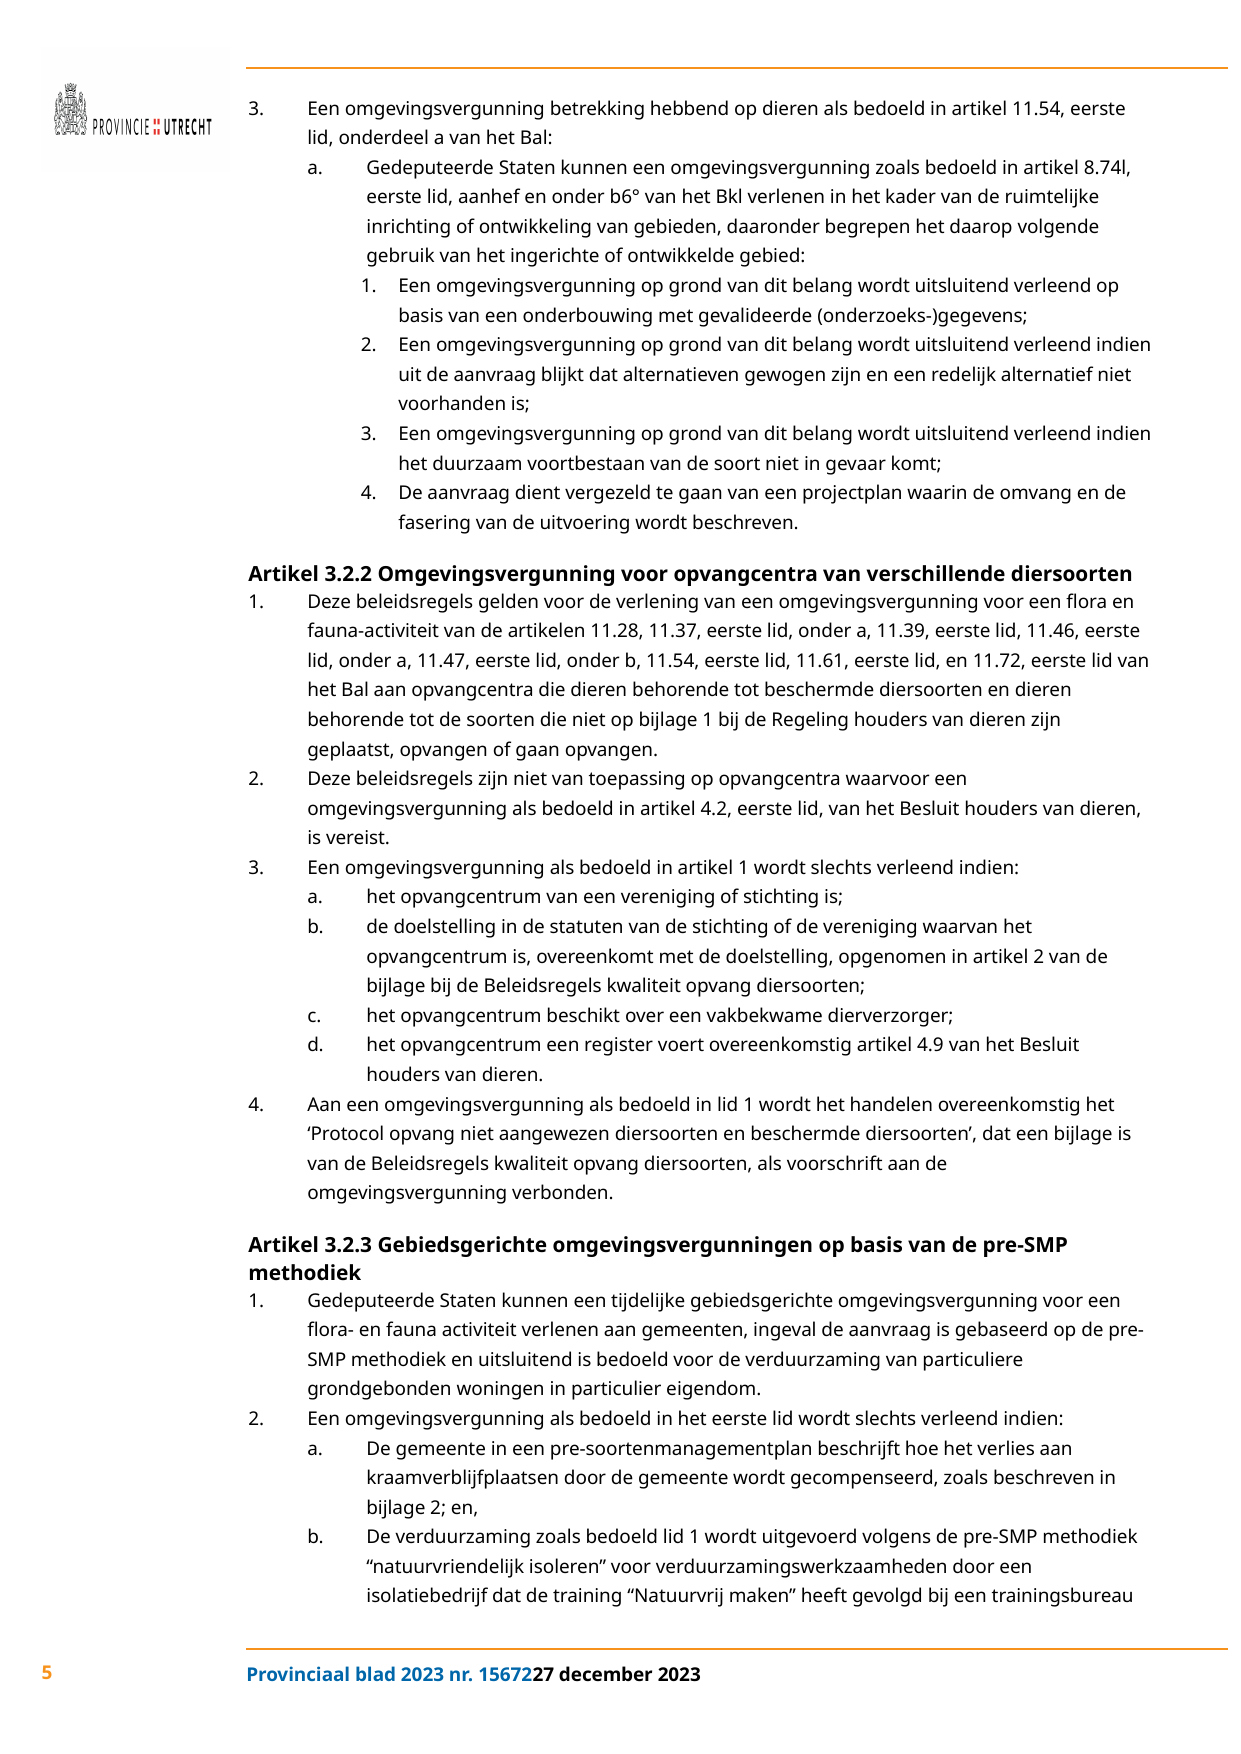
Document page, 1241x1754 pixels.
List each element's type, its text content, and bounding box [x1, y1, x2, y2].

list Een omgevingsvergunning op grond van dit belang wordt uitsluitend verleend indien het duurzaam voortbestaan van de soort niet in gevaar komt; [361, 420, 1152, 476]
list De gemeente in een pre-soortenmanagementplan beschrijft hoe het verlies aan kraamverblijfplaatsen door de gemeente wordt gecompenseerd, zoals beschreven in bijlage 2; en, [307, 1435, 1152, 1519]
list het opvangcentrum van een vereniging of stichting is; [307, 884, 1152, 909]
text Artikel 3.2.2 Omgevingsvergunning voor opvangcentra van verschillende diersoorten [248, 559, 1152, 588]
text Artikel 3.2.3 Gebiedsgerichte omgevingsvergunningen op basis van de pre-SMP methodiek [248, 1230, 1152, 1287]
list het opvangcentrum beschikt over een vakbekwame dierverzorger; [307, 1002, 1152, 1028]
list Gedeputeerde Staten kunnen een tijdelijke gebiedsgerichte omgevingsvergunning voor een flora- en fauna activiteit verlenen aan gemeenten, ingeval de aanvraag is gebaseerd op de pre-SMP methodiek en uitsluitend is bedoeld voor de verduurzaming van particuliere grondgebonden woningen in particulier eigendom. [248, 1287, 1152, 1401]
list Aan een omgevingsvergunning als bedoeld in lid 1 wordt het handelen overeenkomstig het ‘Protocol opvang niet aangewezen diersoorten en beschermde diersoorten’, dat een bijlage is van de Beleidsregels kwaliteit opvang diersoorten, als voorschrift aan de omgevingsvergunning verbonden. [248, 1091, 1152, 1205]
list Een omgevingsvergunning betrekking hebbend op dieren als bedoeld in artikel 11.54, eerste lid, onderdeel a van het Bal: [248, 95, 1152, 150]
list Deze beleidsregels gelden voor de verlening van een omgevingsvergunning voor een flora en fauna-activiteit van de artikelen 11.28, 11.37, eerste lid, onder a, 11.39, eerste lid, 11.46, eerste lid, onder a, 11.47, eerste lid, onder b, 11.54, eerste lid, 11.61, eerste lid, en 11.72, eerste lid van het Bal aan opvangcentra die dieren behorende tot beschermde diersoorten en dieren behorende tot de soorten die niet op bijlage 1 bij de Regeling houders van dieren zijn geplaatst, opvangen of gaan opvangen. [248, 588, 1152, 761]
picture [41, 47, 231, 172]
list Deze beleidsregels zijn niet van toepassing op opvangcentra waarvoor een omgevingsvergunning als bedoeld in artikel 4.2, eerste lid, van het Besluit houders van dieren, is vereist. [248, 765, 1152, 850]
list De aanvraag dient vergezeld te gaan van een projectplan waarin de omvang en de fasering van de uitvoering wordt beschreven. [361, 479, 1152, 535]
list Gedeputeerde Staten kunnen een omgevingsvergunning zoals bedoeld in artikel 8.74l, eerste lid, aanhef en onder b6° van het Bkl verlenen in het kader van de ruimtelijke inrichting of ontwikkeling van gebieden, daaronder begrepen het daarop volgende gebruik van het ingerichte of ontwikkelde gebied: [307, 154, 1152, 268]
list Een omgevingsvergunning op grond van dit belang wordt uitsluitend verleend op basis van een onderbouwing met gevalideerde (onderzoeks-)gegevens; [361, 272, 1152, 328]
list de doelstelling in de statuten van de stichting of de vereniging waarvan het opvangcentrum is, overeenkomt met de doelstelling, opgenomen in artikel 2 van de bijlage bij de Beleidsregels kwaliteit opvang diersoorten; [307, 913, 1152, 998]
list De verduurzaming zoals bedoeld lid 1 wordt uitgevoerd volgens de pre-SMP methodiek “natuurvriendelijk isoleren” voor verduurzamingswerkzaamheden door een isolatiebedrijf dat de training “Natuurvrij maken” heeft gevolgd bij een trainingsbureau [307, 1523, 1152, 1608]
list Een omgevingsvergunning op grond van dit belang wordt uitsluitend verleend indien uit de aanvraag blijkt dat alternatieven gewogen zijn en een redelijk alternatief niet voorhanden is; [361, 331, 1152, 416]
list Een omgevingsvergunning als bedoeld in het eerste lid wordt slechts verleend indien: [248, 1405, 1152, 1431]
list Een omgevingsvergunning als bedoeld in artikel 1 wordt slechts verleend indien: [248, 854, 1152, 880]
list het opvangcentrum een register voert overeenkomstig artikel 4.9 van het Besluit houders van dieren. [307, 1032, 1152, 1087]
